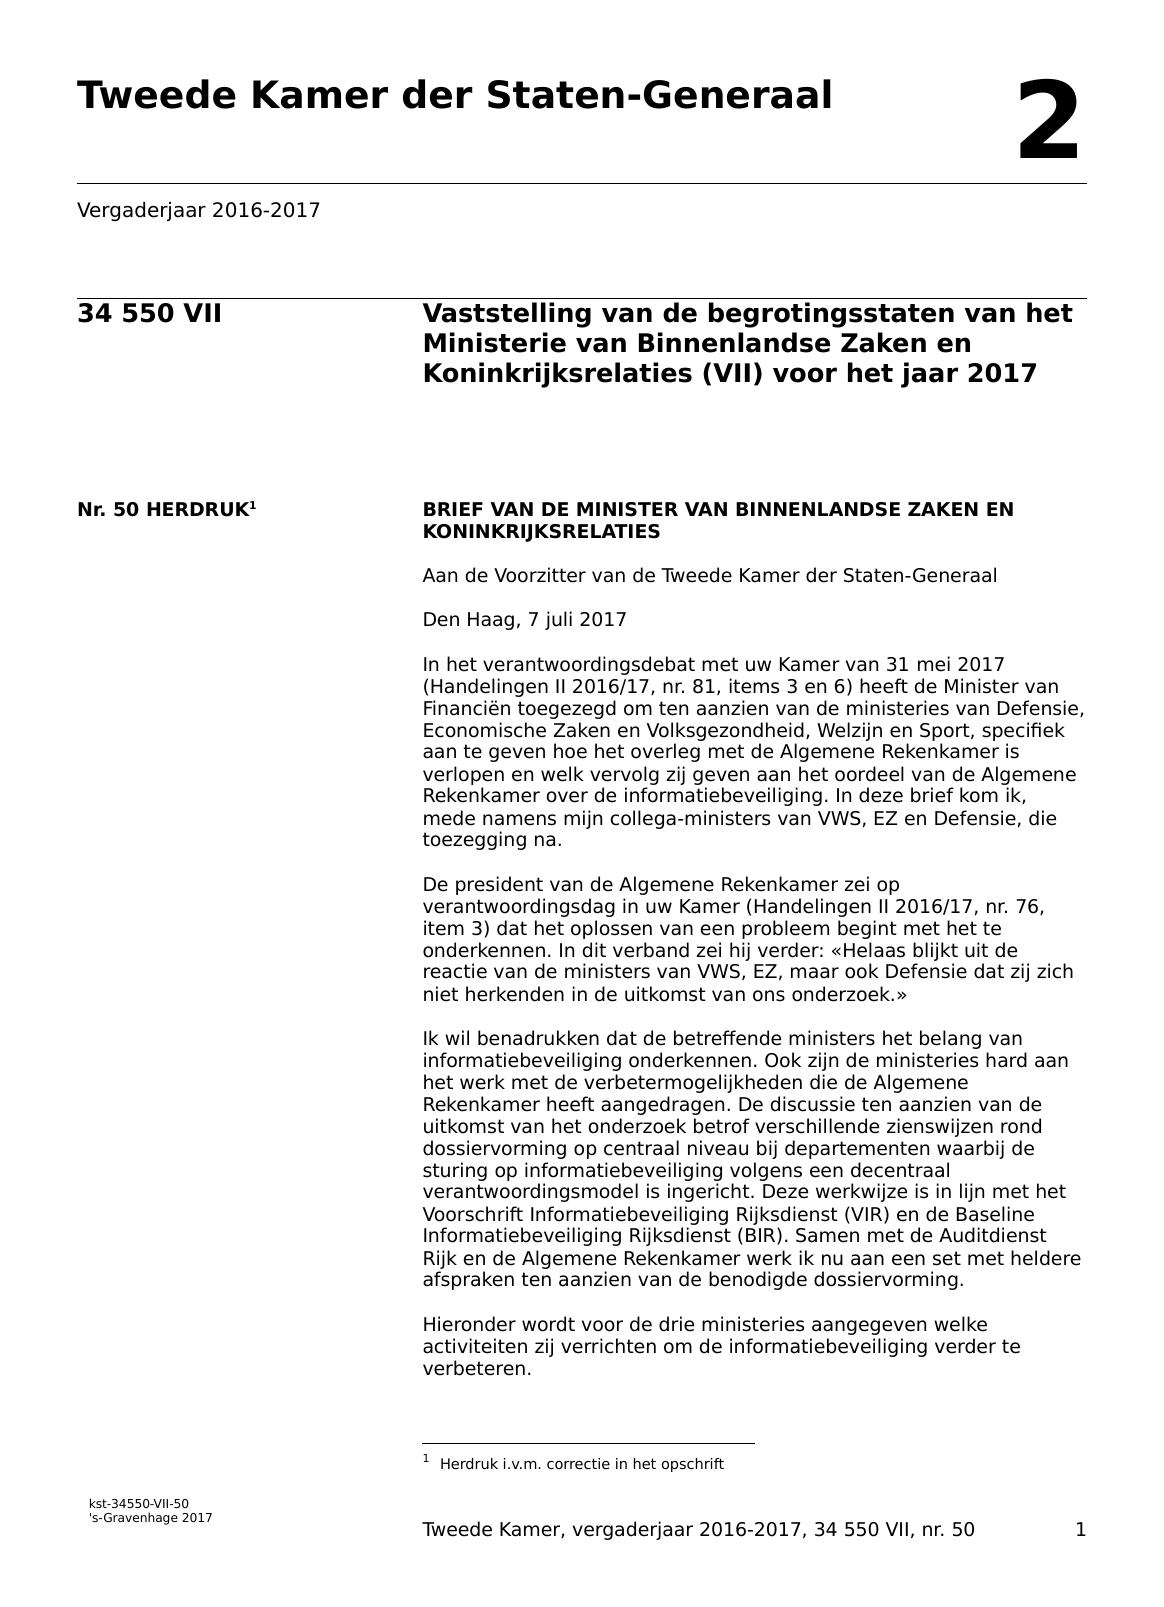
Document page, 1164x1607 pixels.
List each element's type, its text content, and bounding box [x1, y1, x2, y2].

text Aan de Voorzitter van de Tweede Kamer der Staten-Generaal [422, 565, 1087, 587]
text De president van de Algemene Rekenkamer zei op verantwoordingsdag in uw Kamer (Handelingen II 2016/17, nr. 76, item 3) dat het oplossen van een probleem begint met het te onderkennen. In dit verband zei hij verder: «Helaas blijkt uit de reactie van de ministers van VWS, EZ, maar ook Defensie dat zij zich niet herkenden in de uitkomst van ons onderzoek.» [422, 873, 1087, 1005]
subtitle Nr. 50 HERDRUK BRIEF VAN DE MINISTER VAN BINNENLANDSE ZAKEN EN KONINKRIJKSRELATIES [77, 499, 1087, 543]
text In het verantwoordingsdebat met uw Kamer van 31 mei 2017 (Handelingen II 2016/17, nr. 81, items 3 en 6) heeft de Minister van Financiën toegezegd om ten aanzien van de ministeries van Defensie, Economische Zaken en Volksgezondheid, Welzijn en Sport, specifiek aan te geven hoe het overleg met de Algemene Rekenkamer is verlopen en welk vervolg zij geven aan het oordeel van de Algemene Rekenkamer over de informatiebeveiliging. In deze brief kom ik, mede namens mijn collega-ministers van VWS, EZ en Defensie, die toezegging na. [422, 653, 1087, 851]
text Hieronder wordt voor de drie ministeries aangegeven welke activiteiten zij verrichten om de informatiebeveiliging verder te verbeteren. [422, 1313, 1087, 1379]
subtitle 34 550 VII Vaststelling van de begrotingsstaten van het Ministerie van Binnenlandse Zaken en Koninkrijksrelaties (VII) voor het jaar 2017 [77, 299, 1087, 388]
text kst-34550-VII-50 [88, 1497, 323, 1511]
text 's-Gravenhage 2017 [88, 1511, 323, 1525]
text Ik wil benadrukken dat de betreffende ministers het belang van informatiebeveiliging onderkennen. Ook zijn de ministeries hard aan het werk met de verbetermogelijkheden die de Algemene Rekenkamer heeft aangedragen. De discussie ten aanzien van de uitkomst van het onderzoek betrof verschillende zienswijzen rond dossiervorming op centraal niveau bij departementen waarbij de sturing op informatiebeveiliging volgens een decentraal verantwoordingsmodel is ingericht. Deze werkwijze is in lijn met het Voorschrift Informatiebeveiliging Rijksdienst (VIR) en de Baseline Informatiebeveiliging Rijksdienst (BIR). Samen met de Auditdienst Rijk en de Algemene Rekenkamer werk ik nu aan een set met heldere afspraken ten aanzien van de benodigde dossiervorming. [422, 1028, 1087, 1291]
table_header Tweede Kamer der Staten-Generaal [77, 59, 886, 183]
table_cell Vergaderjaar 2016-2017 [77, 184, 1087, 298]
table_header 2 [886, 59, 1087, 183]
text Den Haag, 7 juli 2017 [422, 609, 1087, 631]
text Herdruk i.v.m. correctie in het opschrift [422, 1452, 1087, 1474]
